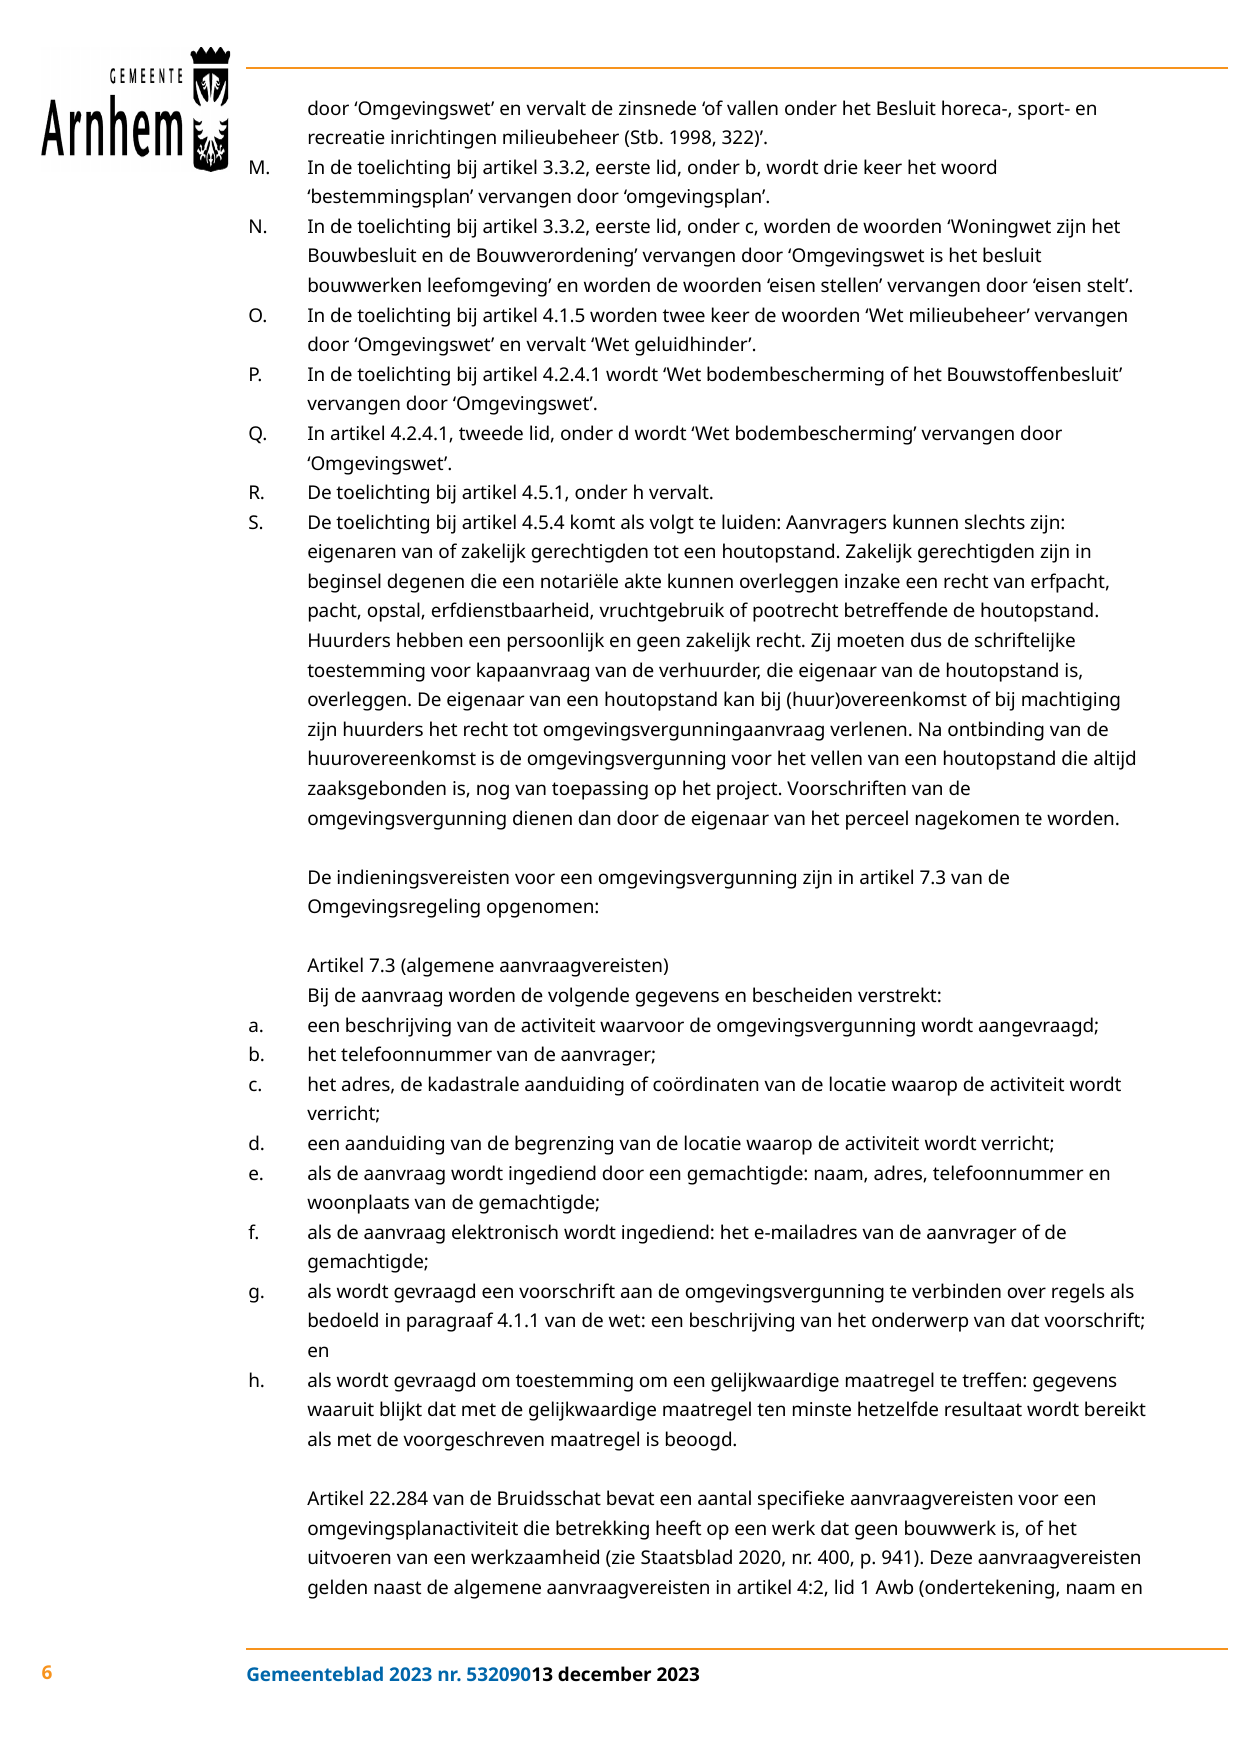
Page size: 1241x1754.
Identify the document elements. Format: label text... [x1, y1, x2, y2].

list als de aanvraag elektronisch wordt ingediend: het e-mailadres van de aanvrager of de [248, 1219, 1152, 1245]
list het adres, de kadastrale aanduiding of coördinaten van de locatie waarop de activiteit wordt verricht; [248, 1071, 1152, 1126]
list De toelichting bij artikel 4.5.1, onder h vervalt. [248, 479, 1152, 505]
list De indieningsvereisten voor een omgevingsvergunning zijn in artikel 7.3 van de Omgevingsregeling opgenomen: [248, 864, 1152, 919]
list gemachtigde; [248, 1248, 1152, 1274]
list In artikel 4.2.4.1, tweede lid, onder d wordt ‘Wet bodembescherming’ vervangen door ‘Omgevingswet’. [248, 420, 1152, 476]
list een beschrijving van de activiteit waarvoor de omgevingsvergunning wordt aangevraagd; [248, 1012, 1152, 1038]
list een aanduiding van de begrenzing van de locatie waarop de activiteit wordt verricht; [248, 1130, 1152, 1156]
list als wordt gevraagd om toestemming om een gelijkwaardige maatregel te treffen: gegevens waaruit blijkt dat met de gelijkwaardige maatregel ten minste hetzelfde resultaat wordt bereikt als met de voorgeschreven maatregel is beoogd. [248, 1367, 1152, 1452]
list In de toelichting bij artikel 3.3.2, eerste lid, onder b, wordt drie keer het woord ‘bestemmingsplan’ vervangen door ‘omgevingsplan’. [248, 154, 1152, 209]
picture [41, 47, 231, 172]
list Artikel 7.3 (algemene aanvraagvereisten) [248, 953, 1152, 978]
list In de toelichting bij artikel 3.3.2, eerste lid, onder c, worden de woorden ‘Woningwet zijn het Bouwbesluit en de Bouwverordening’ vervangen door ‘Omgevingswet is het besluit bouwwerken leefomgeving’ en worden de woorden ‘eisen stellen’ vervangen door ‘eisen stelt’. [248, 213, 1152, 298]
list het telefoonnummer van de aanvrager; [248, 1041, 1152, 1067]
list als wordt gevraagd een voorschrift aan de omgevingsvergunning te verbinden over regels als bedoeld in paragraaf 4.1.1 van de wet: een beschrijving van het onderwerp van dat voorschrift; en [248, 1278, 1152, 1363]
list door ‘Omgevingswet’ en vervalt de zinsnede ‘of vallen onder het Besluit horeca-, sport- en recreatie inrichtingen milieubeheer (Stb. 1998, 322)’. [248, 95, 1152, 150]
list De toelichting bij artikel 4.5.4 komt als volgt te luiden: Aanvragers kunnen slechts zijn: eigenaren van of zakelijk gerechtigden tot een houtopstand. Zakelijk gerechtigden zijn in beginsel degenen die een notariële akte kunnen overleggen inzake een recht van erfpacht, pacht, opstal, erfdienstbaarheid, vruchtgebruik of pootrecht betreffende de houtopstand. Huurders hebben een persoonlijk en geen zakelijk recht. Zij moeten dus de schriftelijke toestemming voor kapaanvraag van de verhuurder, die eigenaar van de houtopstand is, overleggen. De eigenaar van een houtopstand kan bij (huur)overeenkomst of bij machtiging zijn huurders het recht tot omgevingsvergunningaanvraag verlenen. Na ontbinding van de huurovereenkomst is de omgevingsvergunning voor het vellen van een houtopstand die altijd zaaksgebonden is, nog van toepassing op het project. Voorschriften van de omgevingsvergunning dienen dan door de eigenaar van het perceel nagekomen te worden. [248, 509, 1152, 831]
list als de aanvraag wordt ingediend door een gemachtigde: naam, adres, telefoonnummer en woonplaats van de gemachtigde; [248, 1160, 1152, 1215]
list In de toelichting bij artikel 4.2.4.1 wordt ‘Wet bodembescherming of het Bouwstoffenbesluit’ vervangen door ‘Omgevingswet’. [248, 361, 1152, 416]
list Bij de aanvraag worden de volgende gegevens en bescheiden verstrekt: [248, 982, 1152, 1008]
list In de toelichting bij artikel 4.1.5 worden twee keer de woorden ‘Wet milieubeheer’ vervangen door ‘Omgevingswet’ en vervalt ‘Wet geluidhinder’. [248, 302, 1152, 357]
list Artikel 22.284 van de Bruidsschat bevat een aantal specifieke aanvraagvereisten voor een omgevingsplanactiviteit die betrekking heeft op een werk dat geen bouwwerk is, of het uitvoeren van een werkzaamheid (zie Staatsblad 2020, nr. 400, p. 941). Deze aanvraagvereisten gelden naast de algemene aanvraagvereisten in artikel 4:2, lid 1 Awb (ondertekening, naam en [248, 1485, 1152, 1600]
